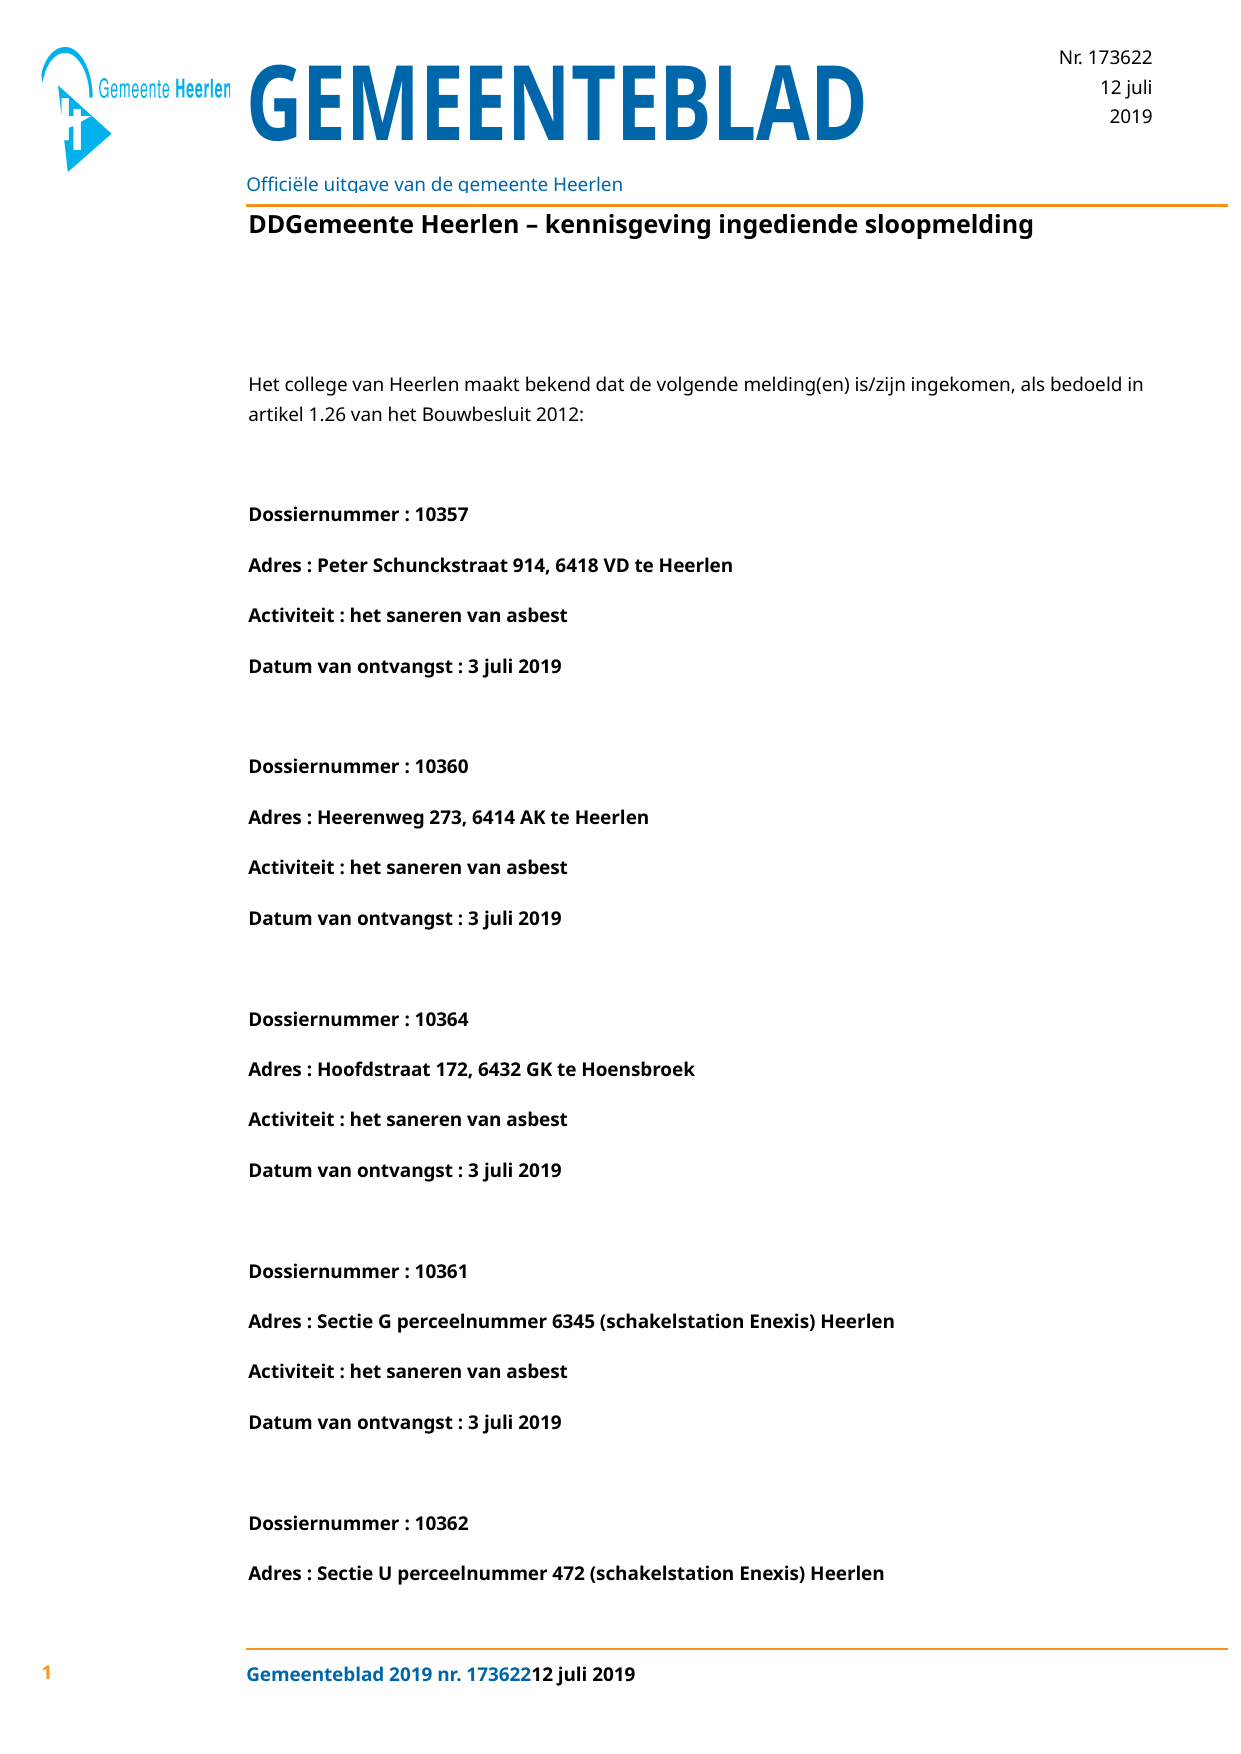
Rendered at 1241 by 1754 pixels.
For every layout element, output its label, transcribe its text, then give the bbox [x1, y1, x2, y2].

text Datum van ontvangst : 3 juli 2019 [248, 1157, 1152, 1183]
text Datum van ontvangst : 3 juli 2019 [248, 653, 1152, 678]
text Adres : Peter Schunckstraat 914, 6418 VD te Heerlen [248, 552, 1152, 578]
text Het college van Heerlen maakt bekend dat de volgende melding(en) is/zijn ingekomen, als bedoeld in artikel 1.26 van het Bouwbesluit 2012: [248, 371, 1152, 426]
text Adres : Sectie U perceelnummer 472 (schakelstation Enexis) Heerlen [248, 1560, 1152, 1586]
text Adres : Sectie G perceelnummer 6345 (schakelstation Enexis) Heerlen [248, 1308, 1152, 1334]
text Adres : Hoofdstraat 172, 6432 GK te Hoensbroek [248, 1056, 1152, 1082]
text DDGemeente Heerlen – kennisgeving ingediende sloopmelding [248, 207, 1152, 241]
picture [41, 47, 58, 70]
text Dossiernummer : 10361 [248, 1258, 1152, 1283]
text Activiteit : het saneren van asbest [248, 1359, 1152, 1384]
text Dossiernummer : 10362 [248, 1510, 1152, 1536]
text Dossiernummer : 10364 [248, 1006, 1152, 1031]
text Activiteit : het saneren van asbest [248, 1107, 1152, 1132]
text Activiteit : het saneren van asbest [248, 602, 1152, 628]
text Dossiernummer : 10360 [248, 754, 1152, 779]
text Datum van ontvangst : 3 juli 2019 [248, 905, 1152, 931]
text Dossiernummer : 10357 [248, 502, 1152, 527]
text Datum van ontvangst : 3 juli 2019 [248, 1409, 1152, 1435]
text Adres : Heerenweg 273, 6414 AK te Heerlen [248, 804, 1152, 830]
picture [41, 47, 231, 172]
text Activiteit : het saneren van asbest [248, 854, 1152, 880]
